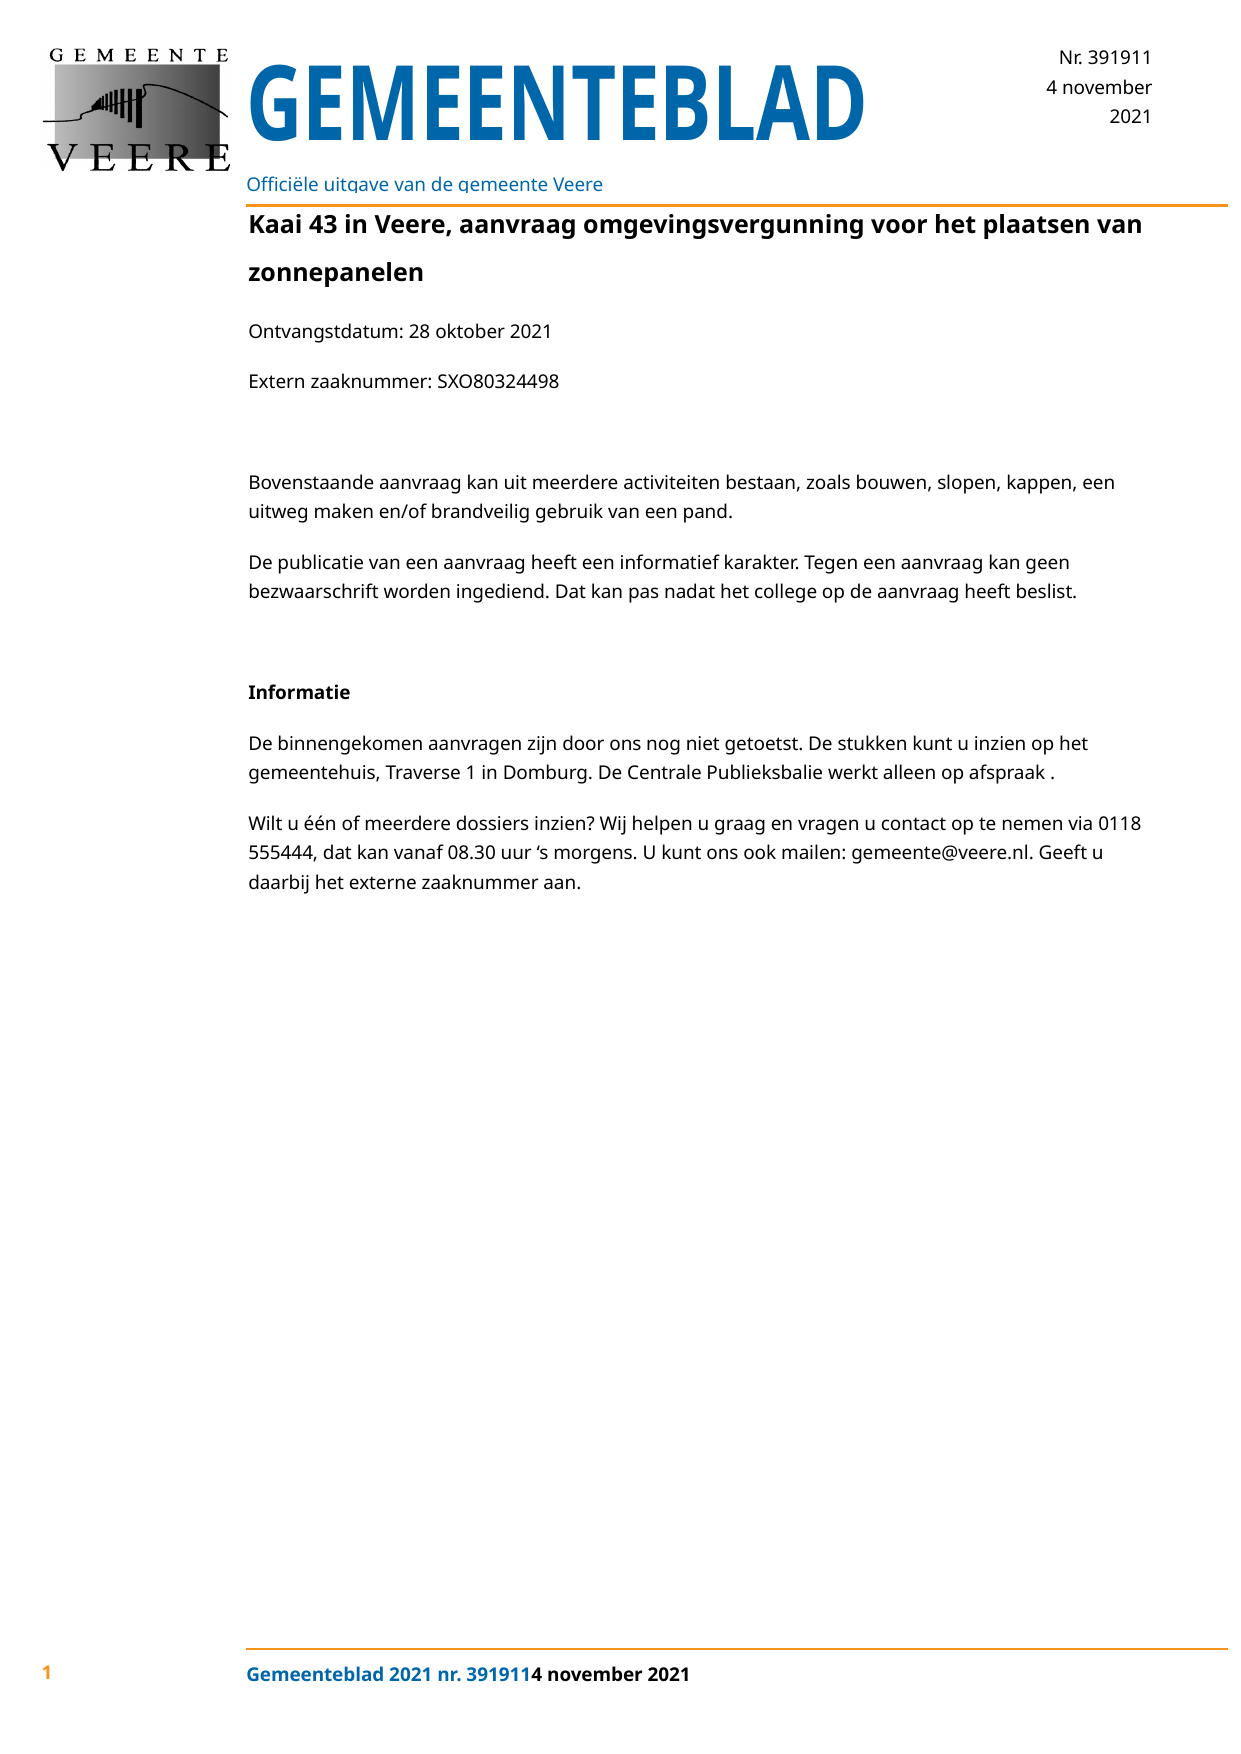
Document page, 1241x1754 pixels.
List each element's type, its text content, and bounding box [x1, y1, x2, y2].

text De binnengekomen aanvragen zijn door ons nog niet getoetst. De stukken kunt u inzien op het gemeentehuis, Traverse 1 in Domburg. De Centrale Publieksbalie werkt alleen op afspraak . [248, 730, 1152, 785]
text Kaai 43 in Veere, aanvraag omgevingsvergunning voor het plaatsen van zonnepanelen [248, 207, 1152, 288]
text Wilt u één of meerdere dossiers inzien? Wij helpen u graag en vragen u contact op te nemen via 0118 555444, dat kan vanaf 08.30 uur ‘s morgens. U kunt ons ook mailen: gemeente@veere.nl. Geeft u daarbij het externe zaaknummer aan. [248, 810, 1152, 895]
text Extern zaaknummer: SXO80324498 [248, 368, 1152, 394]
text Ontvangstdatum: 28 oktober 2021 [248, 318, 1152, 344]
picture [41, 47, 231, 172]
text Informatie [248, 679, 1152, 705]
text Bovenstaande aanvraag kan uit meerdere activiteiten bestaan, zoals bouwen, slopen, kappen, een uitweg maken en/of brandveilig gebruik van een pand. [248, 469, 1152, 524]
text De publicatie van een aanvraag heeft een informatief karakter. Tegen een aanvraag kan geen bezwaarschrift worden ingediend. Dat kan pas nadat het college op de aanvraag heeft beslist. [248, 549, 1152, 604]
